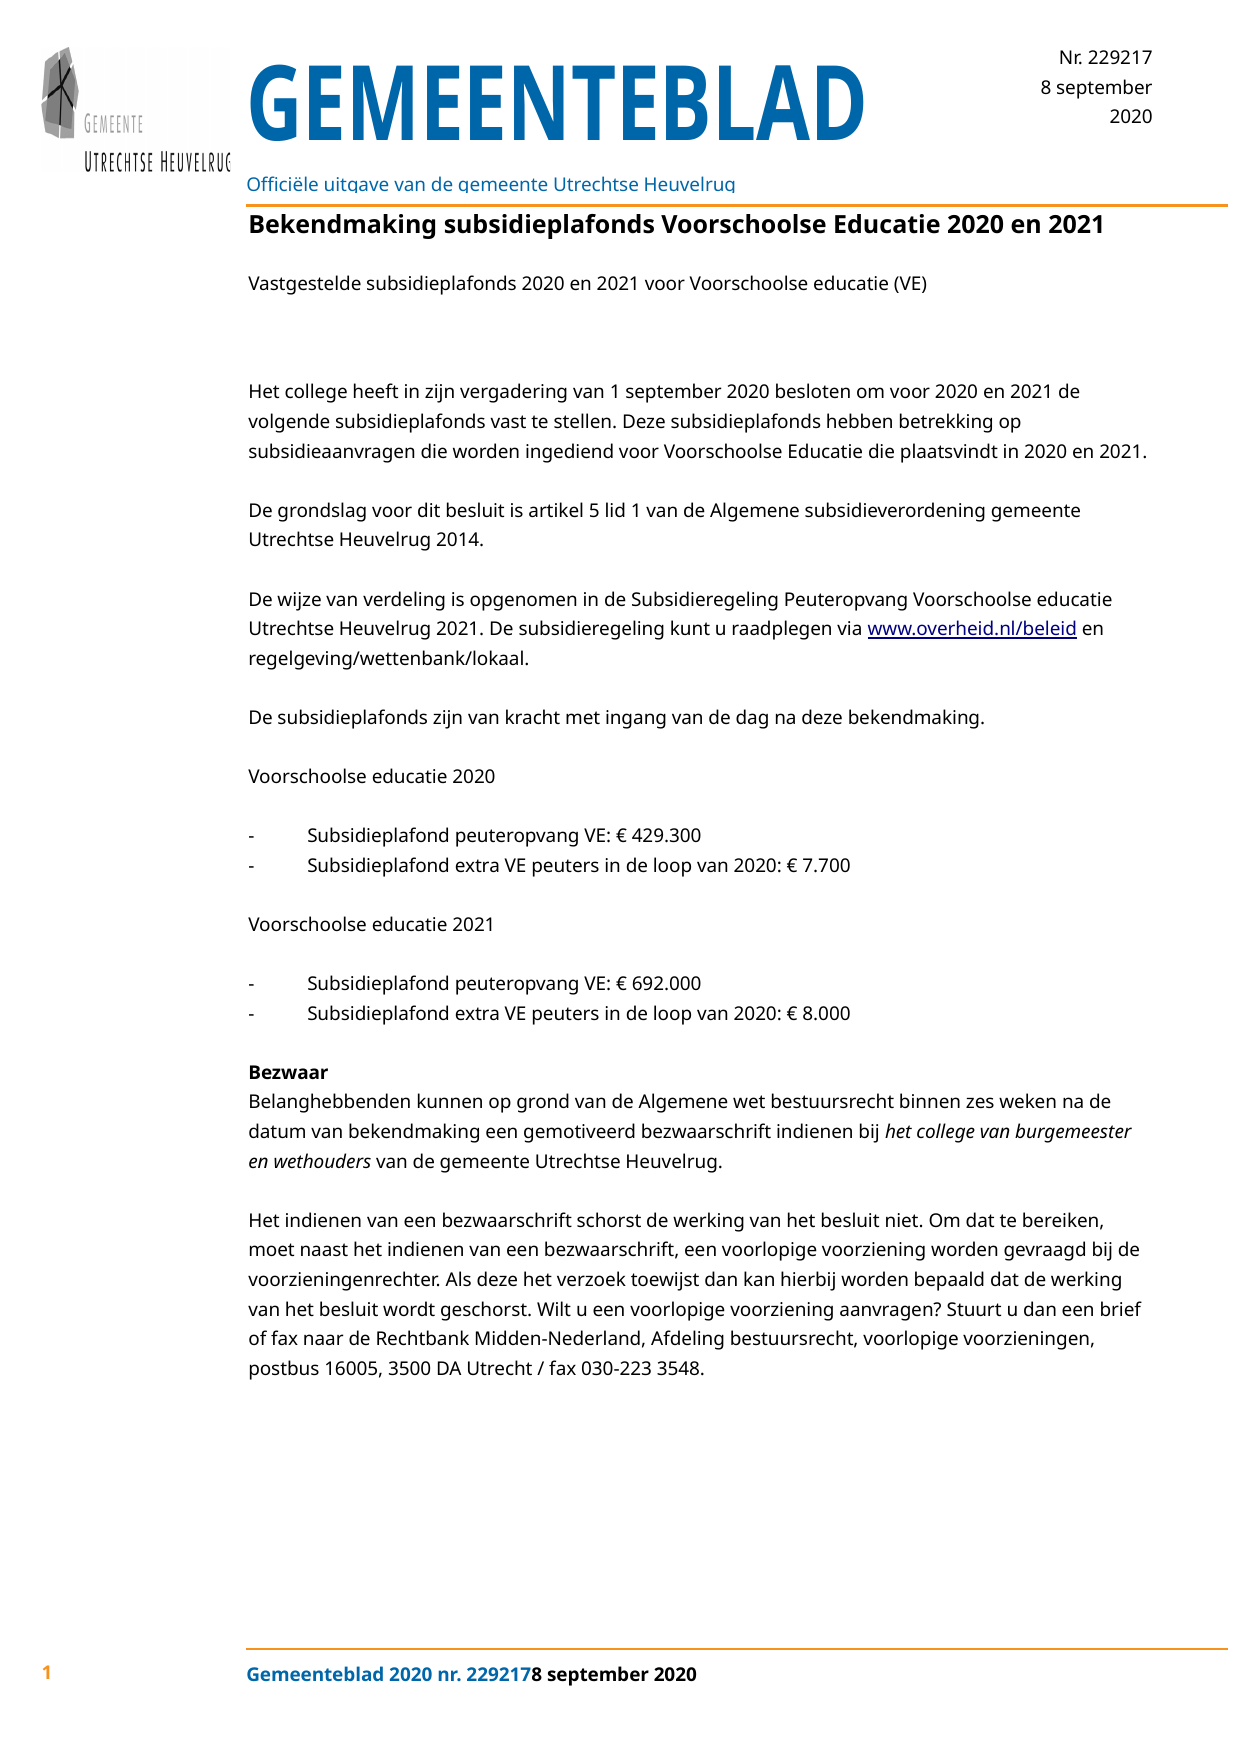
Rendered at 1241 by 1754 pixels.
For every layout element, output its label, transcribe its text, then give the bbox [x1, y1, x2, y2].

list Subsidieplafond extra VE peuters in de loop van 2020: € 7.700 [248, 852, 1152, 878]
list Subsidieplafond peuteropvang VE: € 692.000 [248, 970, 1152, 996]
text Bekendmaking subsidieplafonds Voorschoolse Educatie 2020 en 2021 [248, 207, 1152, 241]
text Het college heeft in zijn vergadering van 1 september 2020 besloten om voor 2020 en 2021 de volgende subsidieplafonds vast te stellen. Deze subsidieplafonds hebben betrekking op subsidieaanvragen die worden ingediend voor Voorschoolse Educatie die plaatsvindt in 2020 en 2021. [248, 379, 1152, 464]
text Het indienen van een bezwaarschrift schorst de werking van het besluit niet. Om dat te bereiken, moet naast het indienen van een bezwaarschrift, een voorlopige voorziening worden gevraagd bij de voorzieningenrechter. Als deze het verzoek toewijst dan kan hierbij worden bepaald dat de werking van het besluit wordt geschorst. Wilt u een voorlopige voorziening aanvragen? Stuurt u dan een brief of fax naar de Rechtbank Midden-Nederland, Afdeling bestuursrecht, voorlopige voorzieningen, postbus 16005, 3500 DA Utrecht / fax 030-223 3548. [248, 1207, 1152, 1381]
text Voorschoolse educatie 2021 [248, 911, 1152, 937]
list Subsidieplafond peuteropvang VE: € 429.300 [248, 822, 1152, 848]
picture [41, 47, 231, 172]
text Voorschoolse educatie 2020 [248, 763, 1152, 789]
list Subsidieplafond extra VE peuters in de loop van 2020: € 8.000 [248, 1000, 1152, 1026]
text Belanghebbenden kunnen op grond van de Algemene wet bestuursrecht binnen zes weken na de datum van bekendmaking een gemotiveerd bezwaarschrift indienen bij het college van burgemeester en wethouders van de gemeente Utrechtse Heuvelrug. [248, 1089, 1152, 1174]
text De wijze van verdeling is opgenomen in de Subsidieregeling Peuteropvang Voorschoolse educatie Utrechtse Heuvelrug 2021. De subsidieregeling kunt u raadplegen via www.overheid.nl/beleid en regelgeving/wettenbank/lokaal. [248, 586, 1152, 671]
text Bezwaar [248, 1059, 1152, 1085]
text Vastgestelde subsidieplafonds 2020 en 2021 voor Voorschoolse educatie (VE) [248, 270, 1152, 296]
text De grondslag voor dit besluit is artikel 5 lid 1 van de Algemene subsidieverordening gemeente Utrechtse Heuvelrug 2014. [248, 497, 1152, 552]
text De subsidieplafonds zijn van kracht met ingang van de dag na deze bekendmaking. [248, 704, 1152, 730]
